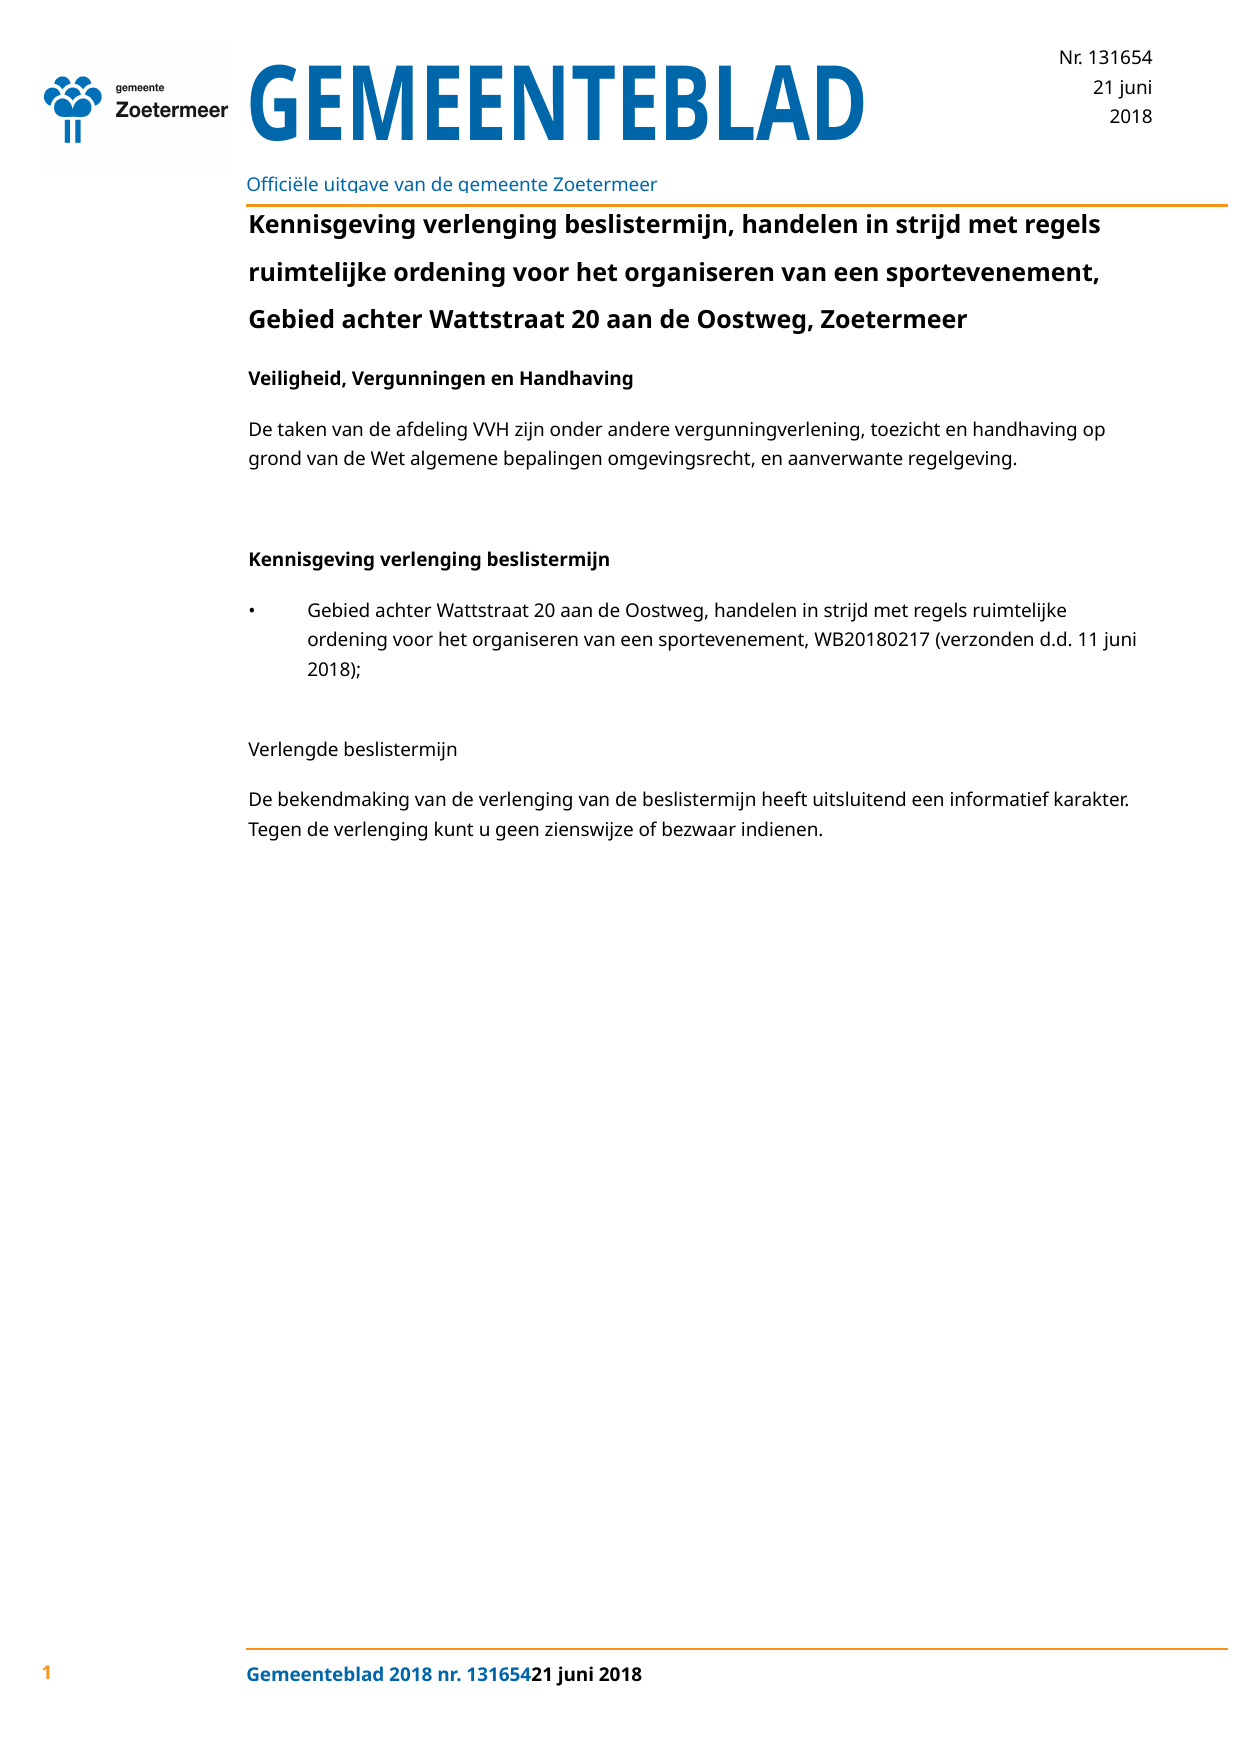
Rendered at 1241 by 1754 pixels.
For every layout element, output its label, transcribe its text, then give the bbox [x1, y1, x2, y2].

text Kennisgeving verlenging beslistermijn, handelen in strijd met regels ruimtelijke ordening voor het organiseren van een sportevenement, Gebied achter Wattstraat 20 aan de Oostweg, Zoetermeer [248, 207, 1152, 336]
text Kennisgeving verlenging beslistermijn [248, 546, 1152, 572]
picture [41, 47, 231, 172]
text Veiligheid, Vergunningen en Handhaving [248, 366, 1152, 391]
text De taken van de afdeling VVH zijn onder andere vergunningverlening, toezicht en handhaving op grond van de Wet algemene bepalingen omgevingsrecht, en aanverwante regelgeving. [248, 416, 1152, 471]
text De bekendmaking van de verlenging van de beslistermijn heeft uitsluitend een informatief karakter. Tegen de verlenging kunt u geen zienswijze of bezwaar indienen. [248, 786, 1152, 842]
list Gebied achter Wattstraat 20 aan de Oostweg, handelen in strijd met regels ruimtelijke ordening voor het organiseren van een sportevenement, WB20180217 (verzonden d.d. 11 juni 2018); [248, 597, 1152, 682]
text Verlengde beslistermijn [248, 736, 1152, 762]
